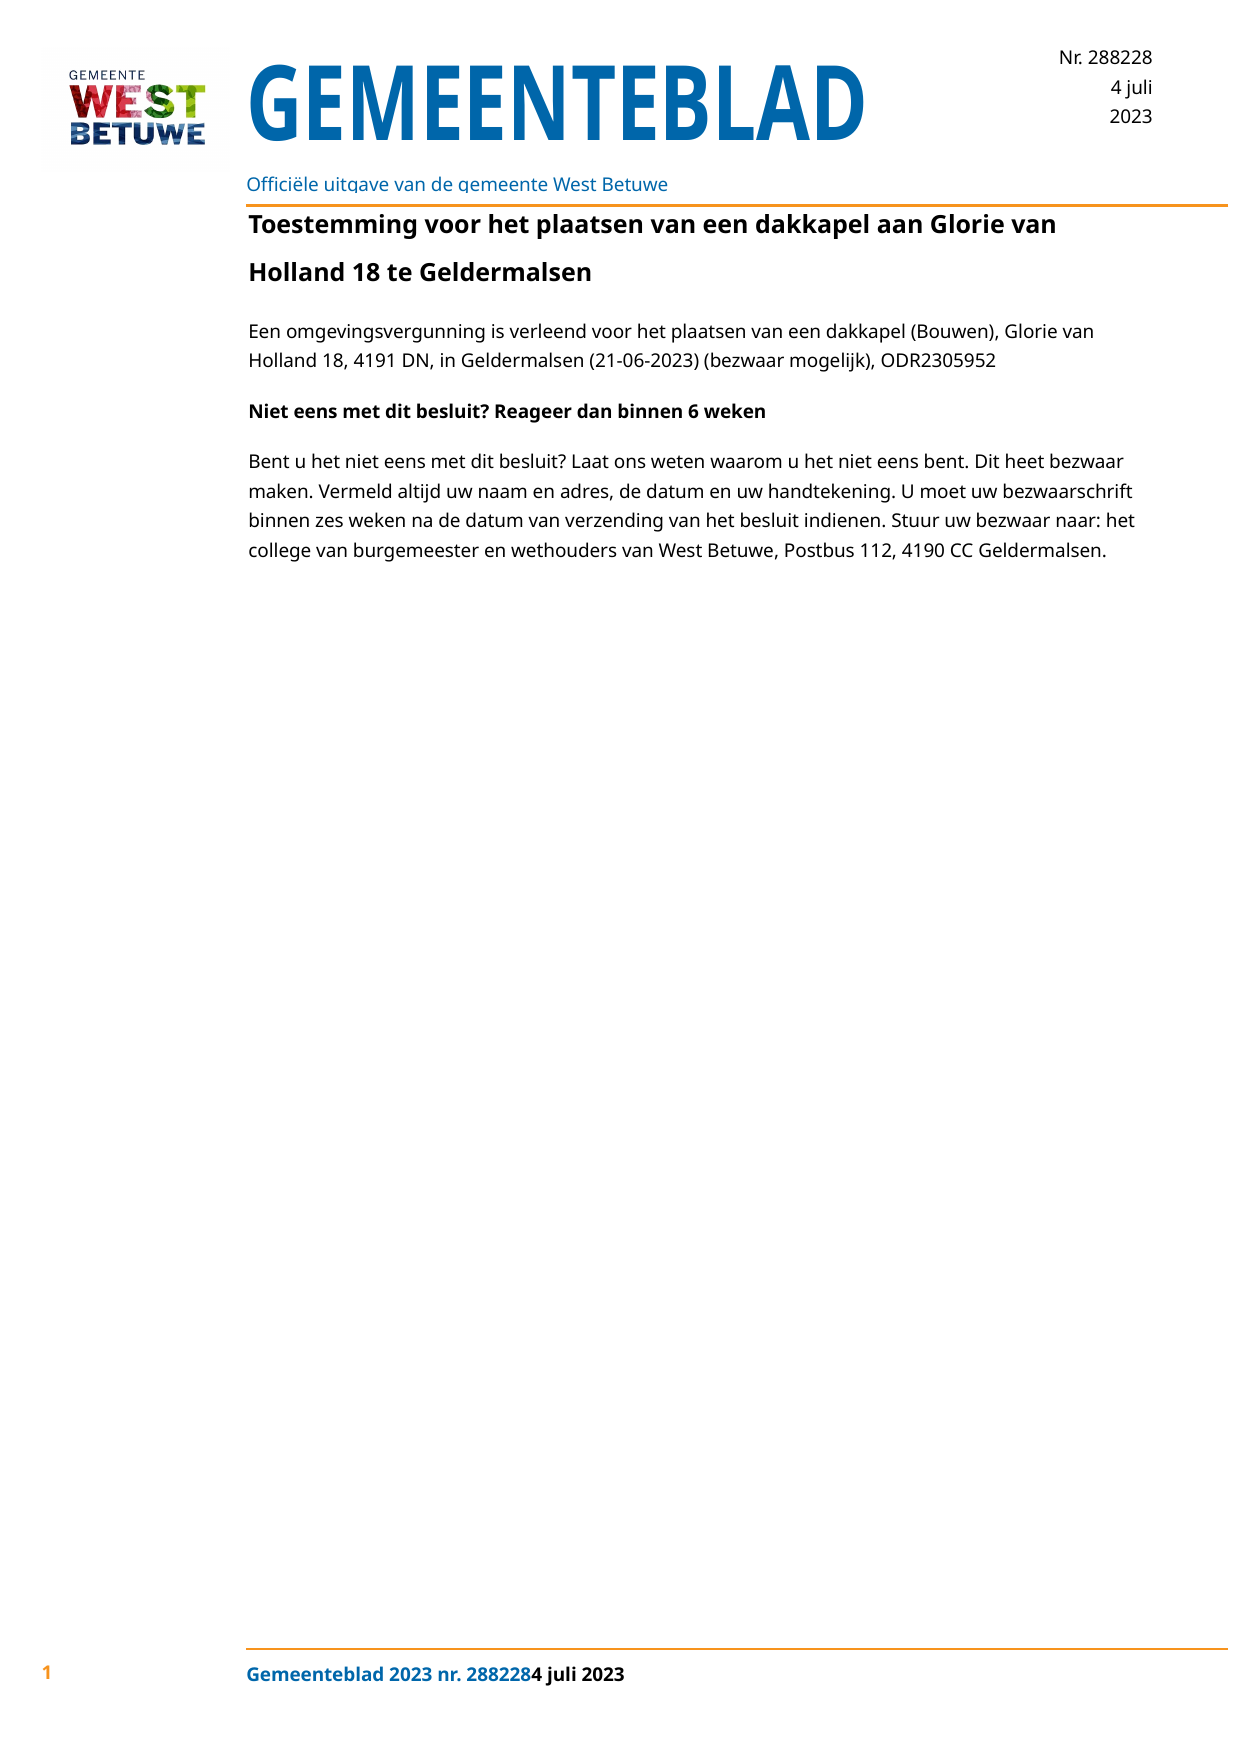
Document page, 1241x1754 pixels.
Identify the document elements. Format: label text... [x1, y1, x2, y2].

text Bent u het niet eens met dit besluit? Laat ons weten waarom u het niet eens bent. Dit heet bezwaar maken. Vermeld altijd uw naam en adres, de datum en uw handtekening. U moet uw bezwaarschrift binnen zes weken na de datum van verzending van het besluit indienen. Stuur uw bezwaar naar: het college van burgemeester en wethouders van West Betuwe, Postbus 112, 4190 CC Geldermalsen. [248, 448, 1152, 563]
text Een omgevingsvergunning is verleend voor het plaatsen van een dakkapel (Bouwen), Glorie van Holland 18, 4191 DN, in Geldermalsen (21-06-2023) (bezwaar mogelijk), ODR2305952 [248, 318, 1152, 373]
text Toestemming voor het plaatsen van een dakkapel aan Glorie van Holland 18 te Geldermalsen [248, 207, 1152, 288]
text Niet eens met dit besluit? Reageer dan binnen 6 weken [248, 398, 1152, 424]
picture [41, 47, 231, 172]
